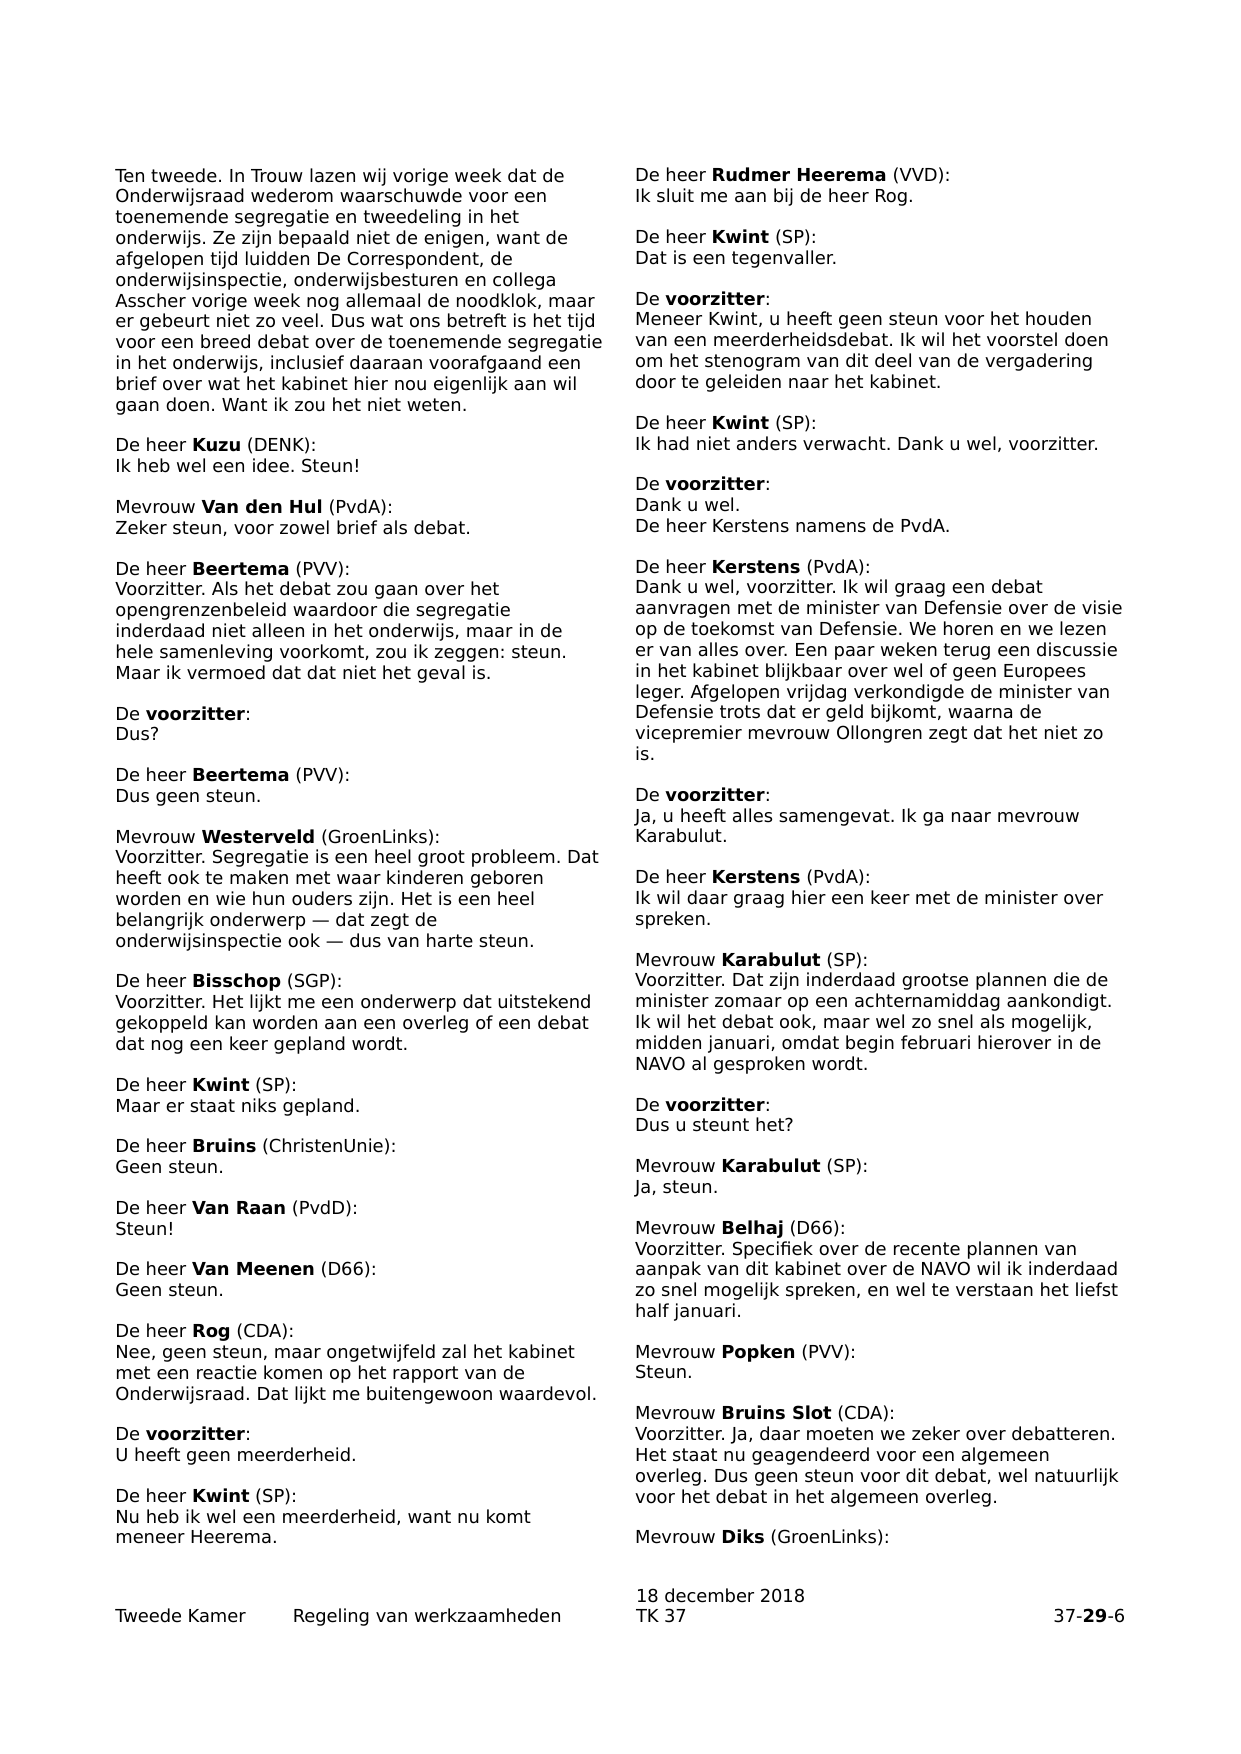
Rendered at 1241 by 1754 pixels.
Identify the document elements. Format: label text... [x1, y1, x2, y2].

text De voorzitter: [635, 474, 1125, 495]
text Mevrouw Karabulut (SP): [635, 949, 1125, 970]
text Voorzitter. Segregatie is een heel groot probleem. Dat heeft ook te maken met waar kinderen geboren worden en wie hun ouders zijn. Het is een heel belangrijk onderwerp — dat zegt de onderwijsinspectie ook — dus van harte steun. [115, 847, 605, 951]
text De heer Van Meenen (D66): [115, 1259, 605, 1280]
text Voorzitter. Specifiek over de recente plannen van aanpak van dit kabinet over de NAVO wil ik inderdaad zo snel mogelijk spreken, en wel te verstaan het liefst half januari. [635, 1238, 1125, 1322]
text De heer Van Raan (PvdD): [115, 1198, 605, 1218]
text Ja, steun. [635, 1177, 1125, 1197]
text De heer Kerstens namens de PvdA. [635, 516, 1125, 536]
text De voorzitter: [635, 288, 1125, 309]
text Ik had niet anders verwacht. Dank u wel, voorzitter. [635, 433, 1125, 454]
text Dank u wel. [635, 495, 1125, 516]
text Geen steun. [115, 1280, 605, 1301]
text De heer Beertema (PVV): [115, 765, 605, 786]
text De voorzitter: [635, 1094, 1125, 1115]
text Voorzitter. Ja, daar moeten we zeker over debatteren. Het staat nu geagendeerd voor een algemeen overleg. Dus geen steun voor dit debat, wel natuurlijk voor het debat in het algemeen overleg. [635, 1424, 1125, 1507]
text De heer Kerstens (PvdA): [635, 556, 1125, 577]
text Ik wil daar graag hier een keer met de minister over spreken. [635, 888, 1125, 929]
text Steun! [115, 1218, 605, 1239]
text De heer Kwint (SP): [635, 412, 1125, 433]
text De heer Rog (CDA): [115, 1321, 605, 1342]
text Dank u wel, voorzitter. Ik wil graag een debat aanvragen met de minister van Defensie over de visie op de toekomst van Defensie. We horen en we lezen er van alles over. Een paar weken terug een discussie in het kabinet blijkbaar over wel of geen Europees leger. Afgelopen vrijdag verkondigde de minister van Defensie trots dat er geld bijkomt, waarna de vicepremier mevrouw Ollongren zegt dat het niet zo is. [635, 577, 1125, 765]
text Meneer Kwint, u heeft geen steun voor het houden van een meerderheidsdebat. Ik wil het voorstel doen om het stenogram van dit deel van de vergadering door te geleiden naar het kabinet. [635, 309, 1125, 392]
text De heer Beertema (PVV): [115, 558, 605, 579]
text Ja, u heeft alles samengevat. Ik ga naar mevrouw Karabulut. [635, 805, 1125, 847]
text Maar er staat niks gepland. [115, 1095, 605, 1116]
text Mevrouw Van den Hul (PvdA): [115, 497, 605, 518]
text De voorzitter: [635, 785, 1125, 805]
text De heer Bisschop (SGP): [115, 971, 605, 992]
text Voorzitter. Dat zijn inderdaad grootse plannen die de minister zomaar op een achternamiddag aankondigt. Ik wil het debat ook, maar wel zo snel als mogelijk, midden januari, omdat begin februari hierover in de NAVO al gesproken wordt. [635, 970, 1125, 1074]
text Ik sluit me aan bij de heer Rog. [635, 186, 1125, 207]
text Steun. [635, 1362, 1125, 1383]
text De voorzitter: [115, 703, 605, 724]
text De heer Rudmer Heerema (VVD): [635, 165, 1125, 186]
text Zeker steun, voor zowel brief als debat. [115, 518, 605, 538]
text Voorzitter. Als het debat zou gaan over het opengrenzenbeleid waardoor die segregatie inderdaad niet alleen in het onderwijs, maar in de hele samenleving voorkomt, zou ik zeggen: steun. Maar ik vermoed dat dat niet het geval is. [115, 579, 605, 683]
text De voorzitter: [115, 1424, 605, 1445]
text Mevrouw Karabulut (SP): [635, 1156, 1125, 1177]
text U heeft geen meerderheid. [115, 1445, 605, 1466]
text Dat is een tegenvaller. [635, 248, 1125, 268]
text Mevrouw Bruins Slot (CDA): [635, 1403, 1125, 1424]
text De heer Kwint (SP): [115, 1074, 605, 1095]
text Dus u steunt het? [635, 1115, 1125, 1136]
text Dus? [115, 724, 605, 745]
text De heer Bruins (ChristenUnie): [115, 1136, 605, 1157]
text Nee, geen steun, maar ongetwijfeld zal het kabinet met een reactie komen op het rapport van de Onderwijsraad. Dat lijkt me buitengewoon waardevol. [115, 1342, 605, 1404]
text Ik heb wel een idee. Steun! [115, 456, 605, 477]
text Geen steun. [115, 1157, 605, 1178]
text Voorzitter. Het lijkt me een onderwerp dat uitstekend gekoppeld kan worden aan een overleg of een debat dat nog een keer gepland wordt. [115, 992, 605, 1054]
text Mevrouw Belhaj (D66): [635, 1217, 1125, 1238]
text Ten tweede. In Trouw lazen wij vorige week dat de Onderwijsraad wederom waarschuwde voor een toenemende segregatie en tweedeling in het onderwijs. Ze zijn bepaald niet de enigen, want de afgelopen tijd luidden De Correspondent, de onderwijsinspectie, onderwijsbesturen en collega Asscher vorige week nog allemaal de noodklok, maar er gebeurt niet zo veel. Dus wat ons betreft is het tijd voor een breed debat over de toenemende segregatie in het onderwijs, inclusief daaraan voorafgaand een brief over wat het kabinet hier nou eigenlijk aan wil gaan doen. Want ik zou het niet weten. [115, 165, 605, 415]
text Nu heb ik wel een meerderheid, want nu komt meneer Heerema. [115, 1506, 605, 1548]
text De heer Kwint (SP): [115, 1486, 605, 1506]
text De heer Kerstens (PvdA): [635, 867, 1125, 888]
text Mevrouw Diks (GroenLinks): [635, 1527, 1125, 1548]
text De heer Kwint (SP): [635, 227, 1125, 248]
text Mevrouw Westerveld (GroenLinks): [115, 826, 605, 847]
text Mevrouw Popken (PVV): [635, 1342, 1125, 1362]
text De heer Kuzu (DENK): [115, 435, 605, 456]
text Dus geen steun. [115, 786, 605, 806]
